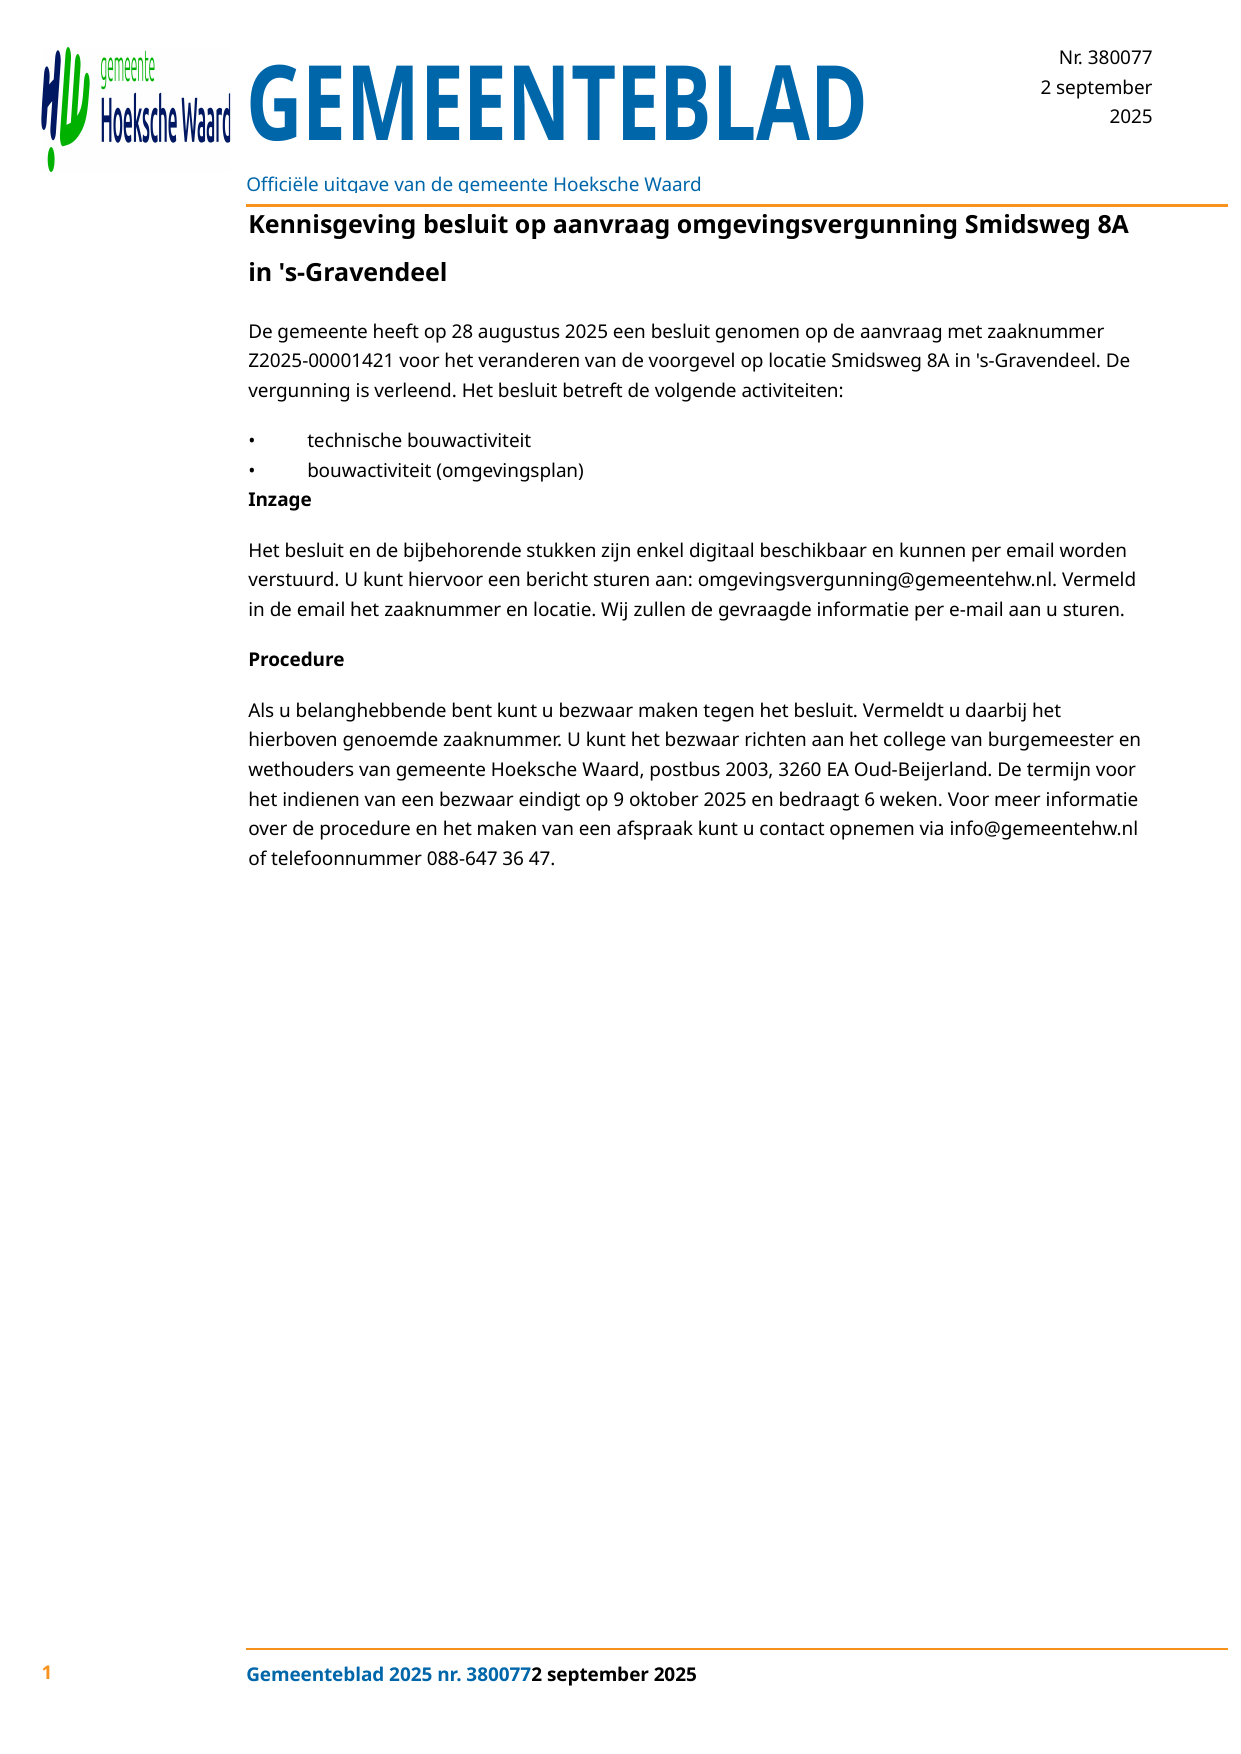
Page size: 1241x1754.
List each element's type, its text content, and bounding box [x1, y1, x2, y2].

list technische bouwactiviteit [248, 427, 1152, 453]
text De gemeente heeft op 28 augustus 2025 een besluit genomen op de aanvraag met zaaknummer Z2025-00001421 voor het veranderen van de voorgevel op locatie Smidsweg 8A in 's-Gravendeel. De vergunning is verleend. Het besluit betreft de volgende activiteiten: [248, 318, 1152, 403]
text Als u belanghebbende bent kunt u bezwaar maken tegen het besluit. Vermeldt u daarbij het hierboven genoemde zaaknummer. U kunt het bezwaar richten aan het college van burgemeester en wethouders van gemeente Hoeksche Waard, postbus 2003, 3260 EA Oud-Beijerland. De termijn voor het indienen van een bezwaar eindigt op 9 oktober 2025 en bedraagt 6 weken. Voor meer informatie over de procedure en het maken van een afspraak kunt u contact opnemen via info@gemeentehw.nl of telefoonnummer 088-647 36 47. [248, 697, 1152, 871]
text Kennisgeving besluit op aanvraag omgevingsvergunning Smidsweg 8A in 's-Gravendeel [248, 207, 1152, 288]
text Het besluit en de bijbehorende stukken zijn enkel digitaal beschikbaar en kunnen per email worden verstuurd. U kunt hiervoor een bericht sturen aan: omgevingsvergunning@gemeentehw.nl. Vermeld in de email het zaaknummer en locatie. Wij zullen de gevraagde informatie per e-mail aan u sturen. [248, 537, 1152, 622]
text Procedure [248, 647, 1152, 672]
picture [41, 47, 231, 172]
list bouwactiviteit (omgevingsplan) [248, 457, 1152, 483]
text Inzage [248, 487, 1152, 512]
